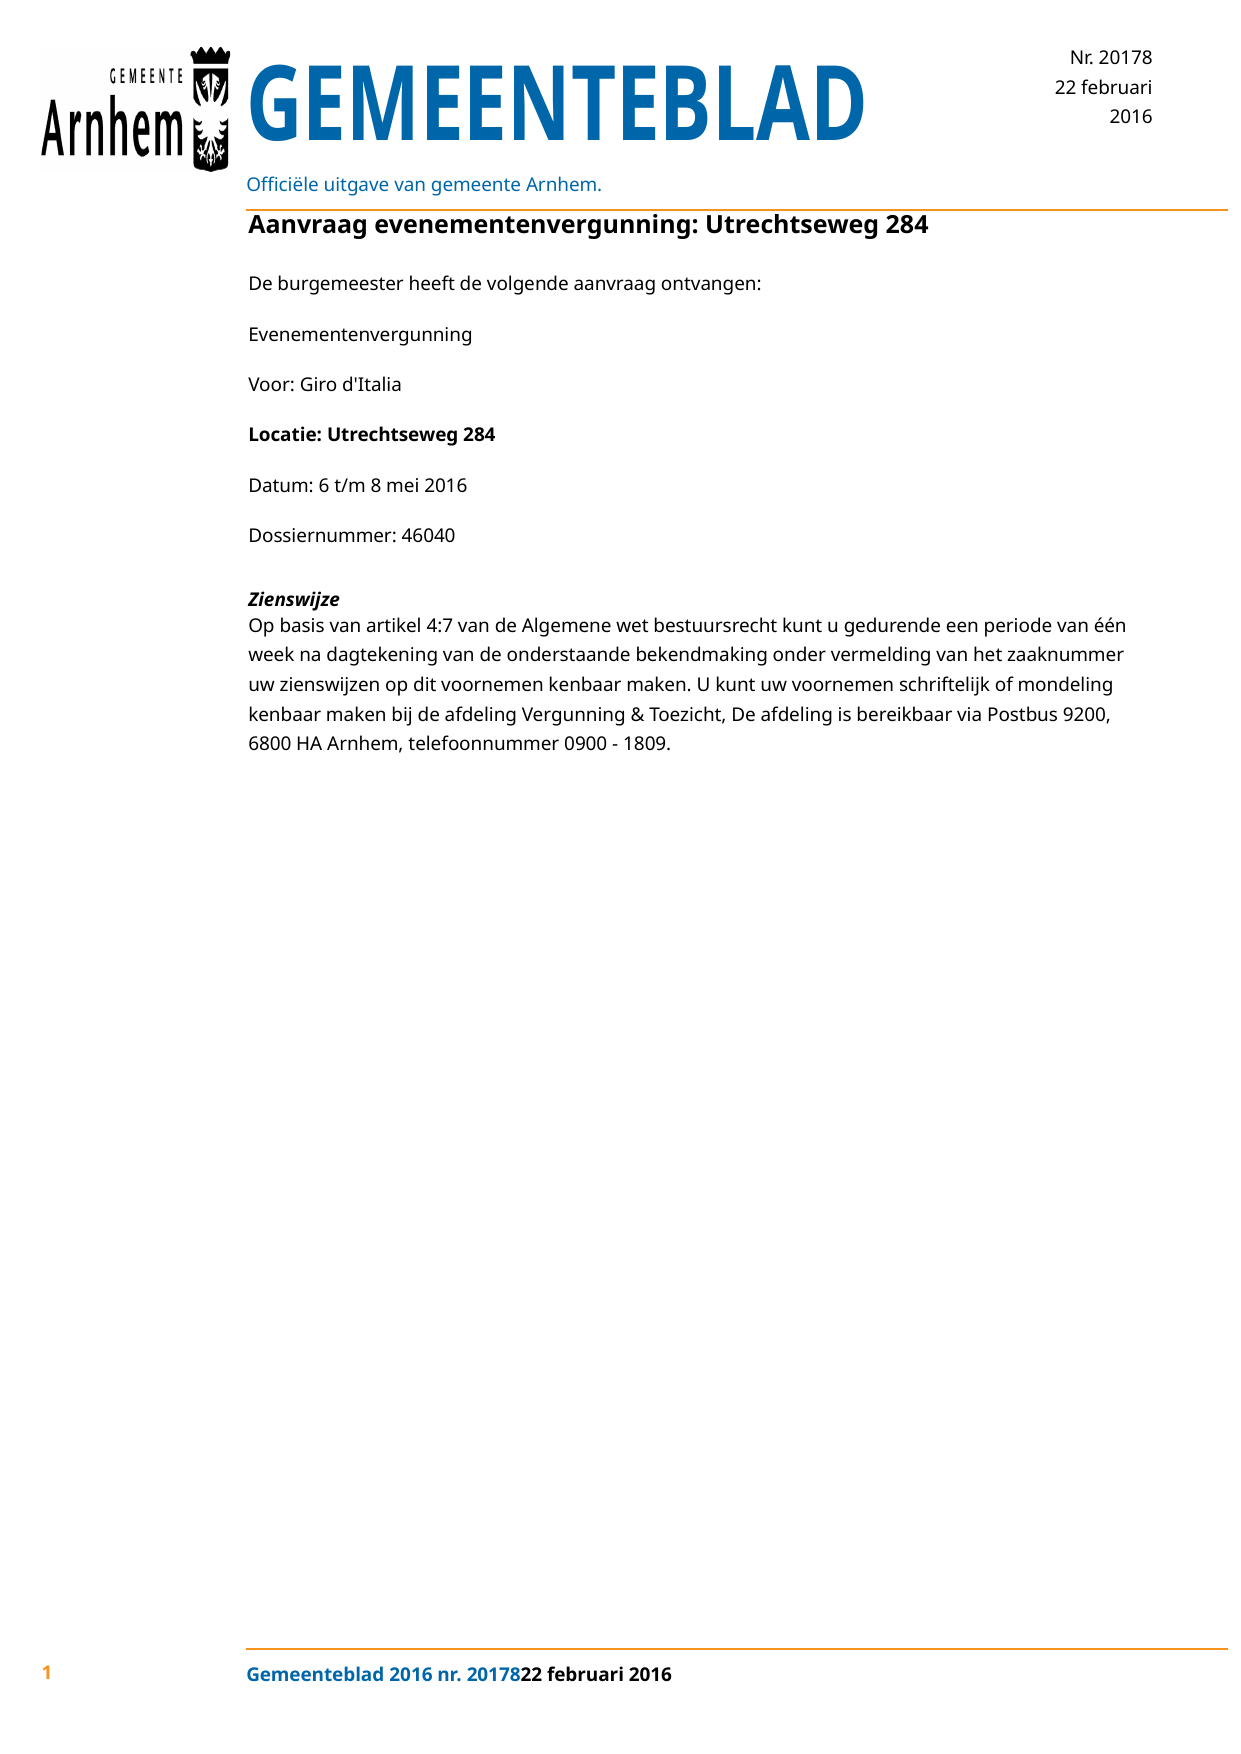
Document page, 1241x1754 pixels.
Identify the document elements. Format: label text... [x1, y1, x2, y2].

picture [41, 47, 231, 172]
text Evenementenvergunning [248, 321, 1152, 346]
text De burgemeester heeft de volgende aanvraag ontvangen: [248, 270, 1152, 296]
text Op basis van artikel 4:7 van de Algemene wet bestuursrecht kunt u gedurende een periode van één week na dagtekening van de onderstaande bekendmaking onder vermelding van het zaaknummer uw zienswijzen op dit voornemen kenbaar maken. U kunt uw voornemen schriftelijk of mondeling kenbaar maken bij de afdeling Vergunning & Toezicht, De afdeling is bereikbaar via Postbus 9200, 6800 HA Arnhem, telefoonnummer 0900 - 1809. [248, 612, 1152, 756]
text Zienswijze [248, 586, 1152, 612]
text Dossiernummer: 46040 [248, 522, 1152, 548]
text Datum: 6 t/m 8 mei 2016 [248, 472, 1152, 498]
text Locatie: Utrechtseweg 284 [248, 422, 1152, 447]
text Aanvraag evenementenvergunning: Utrechtseweg 284 [248, 211, 1152, 241]
text Voor: Giro d'Italia [248, 371, 1152, 397]
